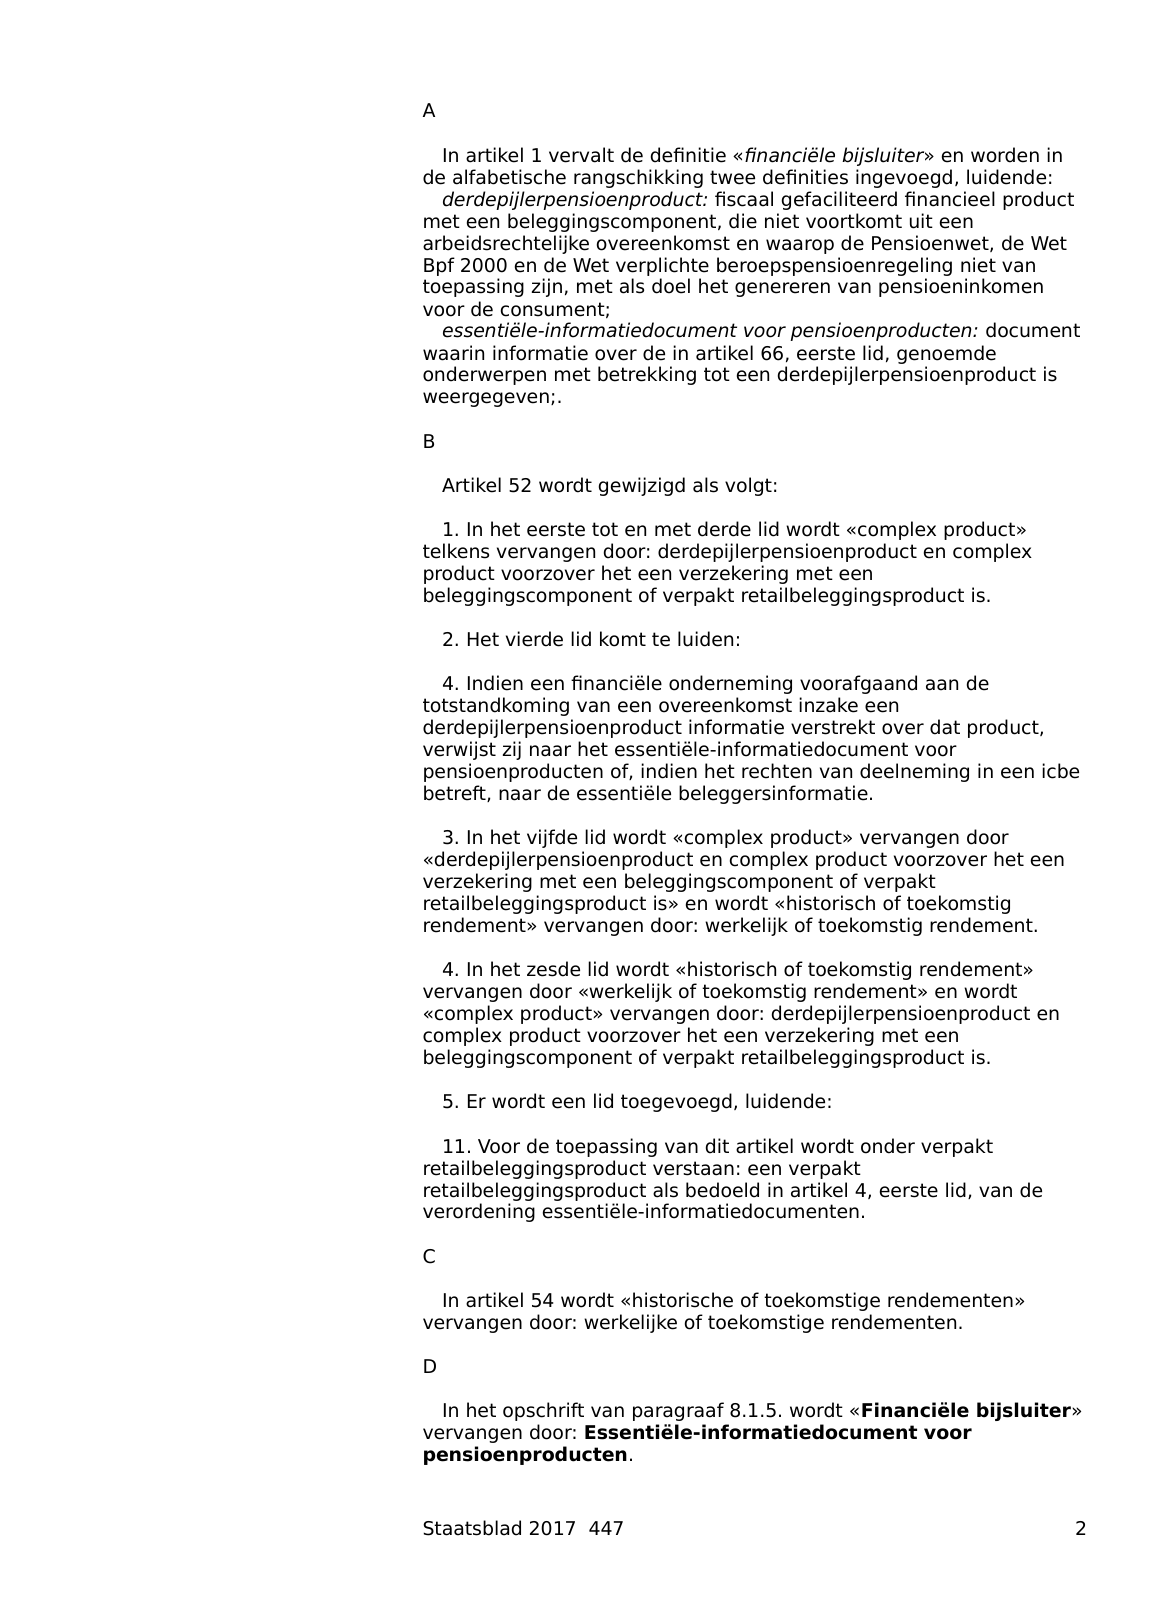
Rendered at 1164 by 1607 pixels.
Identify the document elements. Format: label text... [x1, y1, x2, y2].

text In artikel 54 wordt «historische of toekomstige rendementen» vervangen door: werkelijke of toekomstige rendementen. [422, 1290, 1087, 1334]
text A [422, 100, 1087, 122]
text In het opschrift van paragraaf 8.1.5. wordt «Financiële bijsluiter» vervangen door: Essentiële-informatiedocument voor pensioenproducten. [422, 1400, 1087, 1466]
text 3. In het vijfde lid wordt «complex product» vervangen door «derdepijlerpensioenproduct en complex product voorzover het een verzekering met een beleggingscomponent of verpakt retailbeleggingsproduct is» en wordt «historisch of toekomstig rendement» vervangen door: werkelijk of toekomstig rendement. [422, 827, 1087, 937]
text B [422, 431, 1087, 452]
text In artikel 1 vervalt de definitie «financiële bijsluiter» en worden in de alfabetische rangschikking twee definities ingevoegd, luidende: [422, 144, 1087, 188]
text 4. In het zesde lid wordt «historisch of toekomstig rendement» vervangen door «werkelijk of toekomstig rendement» en wordt «complex product» vervangen door: derdepijlerpensioenproduct en complex product voorzover het een verzekering met een beleggingscomponent of verpakt retailbeleggingsproduct is. [422, 959, 1087, 1069]
text derdepijlerpensioenproduct: fiscaal gefaciliteerd financieel product met een beleggingscomponent, die niet voortkomt uit een arbeidsrechtelijke overeenkomst en waarop de Pensioenwet, de Wet Bpf 2000 en de Wet verplichte beroepspensioenregeling niet van toepassing zijn, met als doel het genereren van pensioeninkomen voor de consument; [422, 188, 1087, 320]
text 2. Het vierde lid komt te luiden: [422, 629, 1087, 651]
text 11. Voor de toepassing van dit artikel wordt onder verpakt retailbeleggingsproduct verstaan: een verpakt retailbeleggingsproduct als bedoeld in artikel 4, eerste lid, van de verordening essentiële-informatiedocumenten. [422, 1136, 1087, 1223]
text 5. Er wordt een lid toegevoegd, luidende: [422, 1091, 1087, 1113]
text Artikel 52 wordt gewijzigd als volgt: [422, 475, 1087, 497]
text 4. Indien een financiële onderneming voorafgaand aan de totstandkoming van een overeenkomst inzake een derdepijlerpensioenproduct informatie verstrekt over dat product, verwijst zij naar het essentiële-informatiedocument voor pensioenproducten of, indien het rechten van deelneming in een icbe betreft, naar de essentiële beleggersinformatie. [422, 673, 1087, 805]
text D [422, 1356, 1087, 1378]
text essentiële-informatiedocument voor pensioenproducten: document waarin informatie over de in artikel 66, eerste lid, genoemde onderwerpen met betrekking tot een derdepijlerpensioenproduct is weergegeven;. [422, 320, 1087, 408]
text 1. In het eerste tot en met derde lid wordt «complex product» telkens vervangen door: derdepijlerpensioenproduct en complex product voorzover het een verzekering met een beleggingscomponent of verpakt retailbeleggingsproduct is. [422, 519, 1087, 607]
text C [422, 1246, 1087, 1268]
